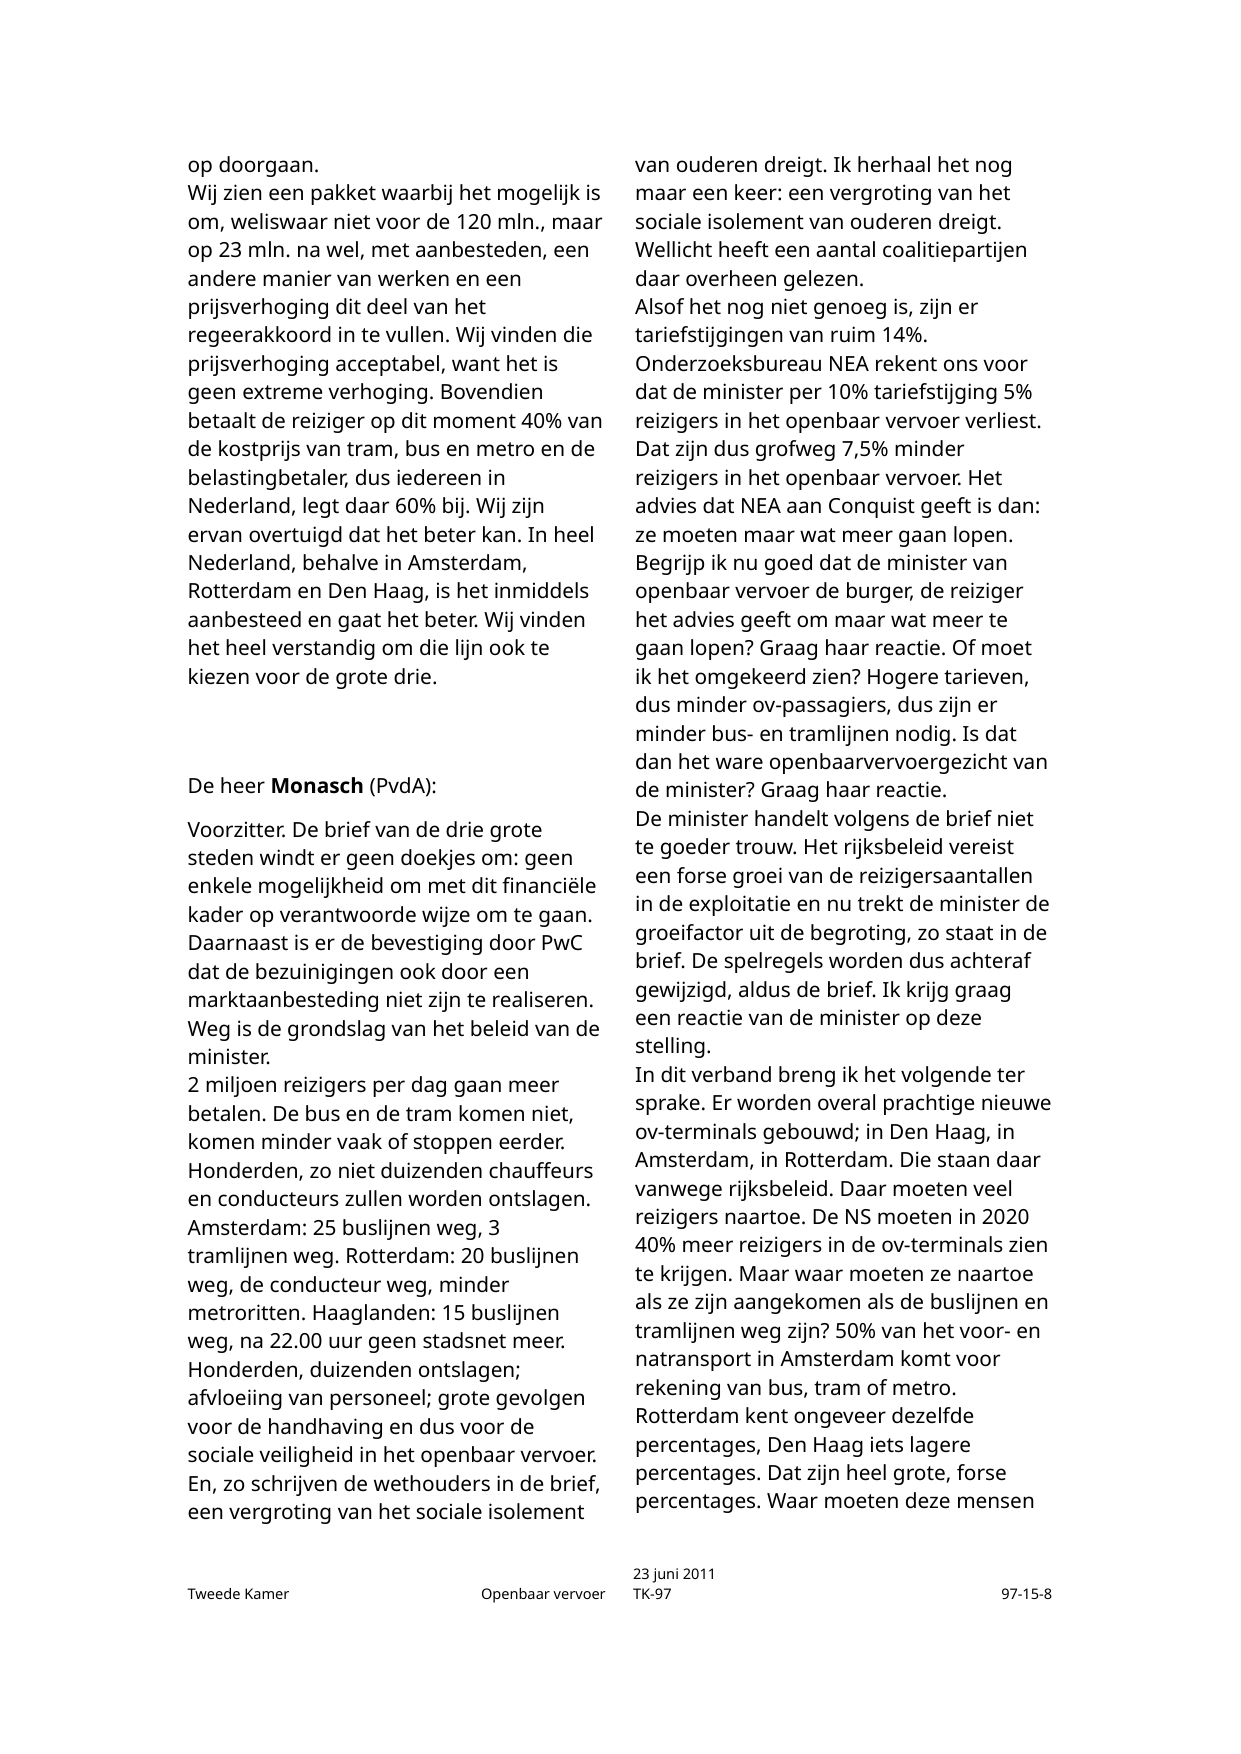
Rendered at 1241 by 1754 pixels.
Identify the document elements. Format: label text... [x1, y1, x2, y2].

text De minister handelt volgens de brief niet te goeder trouw. Het rijksbeleid vereist een forse groei van de reizigersaantallen in de exploitatie en nu trekt de minister de groeifactor uit de begroting, zo staat in de brief. De spelregels worden dus achteraf gewijzigd, aldus de brief. Ik krijg graag een reactie van de minister op deze stelling. [635, 804, 1053, 1060]
text van ouderen dreigt. Ik herhaal het nog maar een keer: een vergroting van het sociale isolement van ouderen dreigt. Wellicht heeft een aantal coalitiepartijen daar overheen gelezen. [635, 150, 1053, 292]
text op doorgaan. [187, 150, 605, 178]
text  [187, 720, 605, 749]
text Voorzitter. De brief van de drie grote steden windt er geen doekjes om: geen enkele mogelijkheid om met dit financiële kader op verantwoorde wijze om te gaan. Daarnaast is er de bevestiging door PwC dat de bezuinigingen ook door een marktaanbesteding niet zijn te realiseren. Weg is de grondslag van het beleid van de minister. [187, 815, 605, 1071]
text De heer Monasch (PvdA): [187, 771, 605, 800]
text Alsof het nog niet genoeg is, zijn er tariefstijgingen van ruim 14%. Onderzoeksbureau NEA rekent ons voor dat de minister per 10% tariefstijging 5% reizigers in het openbaar vervoer verliest. Dat zijn dus grofweg 7,5% minder reizigers in het openbaar vervoer. Het advies dat NEA aan Conquist geeft is dan: ze moeten maar wat meer gaan lopen. Begrijp ik nu goed dat de minister van openbaar vervoer de burger, de reiziger het advies geeft om maar wat meer te gaan lopen? Graag haar reactie. Of moet ik het omgekeerd zien? Hogere tarieven, dus minder ov-passagiers, dus zijn er minder bus- en tramlijnen nodig. Is dat dan het ware openbaarvervoergezicht van de minister? Graag haar reactie. [635, 292, 1053, 804]
text 2 miljoen reizigers per dag gaan meer betalen. De bus en de tram komen niet, komen minder vaak of stoppen eerder. Honderden, zo niet duizenden chauffeurs en conducteurs zullen worden ontslagen. Amsterdam: 25 buslijnen weg, 3 tramlijnen weg. Rotterdam: 20 buslijnen weg, de conducteur weg, minder metroritten. Haaglanden: 15 buslijnen weg, na 22.00 uur geen stadsnet meer. Honderden, duizenden ontslagen; afvloeiing van personeel; grote gevolgen voor de handhaving en dus voor de sociale veiligheid in het openbaar vervoer. En, zo schrijven de wethouders in de brief, een vergroting van het sociale isolement [187, 1071, 605, 1526]
text Wij zien een pakket waarbij het mogelijk is om, weliswaar niet voor de 120 mln., maar op 23 mln. na wel, met aanbesteden, een andere manier van werken en een prijsverhoging dit deel van het regeerakkoord in te vullen. Wij vinden die prijsverhoging acceptabel, want het is geen extreme verhoging. Bovendien betaalt de reiziger op dit moment 40% van de kostprijs van tram, bus en metro en de belastingbetaler, dus iedereen in Nederland, legt daar 60% bij. Wij zijn ervan overtuigd dat het beter kan. In heel Nederland, behalve in Amsterdam, Rotterdam en Den Haag, is het inmiddels aanbesteed en gaat het beter. Wij vinden het heel verstandig om die lijn ook te kiezen voor de grote drie. [187, 178, 605, 690]
text In dit verband breng ik het volgende ter sprake. Er worden overal prachtige nieuwe ov-terminals gebouwd; in Den Haag, in Amsterdam, in Rotterdam. Die staan daar vanwege rijksbeleid. Daar moeten veel reizigers naartoe. De NS moeten in 2020 40% meer reizigers in de ov-terminals zien te krijgen. Maar waar moeten ze naartoe als ze zijn aangekomen als de buslijnen en tramlijnen weg zijn? 50% van het voor- en natransport in Amsterdam komt voor rekening van bus, tram of metro. Rotterdam kent ongeveer dezelfde percentages, Den Haag iets lagere percentages. Dat zijn heel grote, forse percentages. Waar moeten deze mensen [635, 1060, 1053, 1515]
